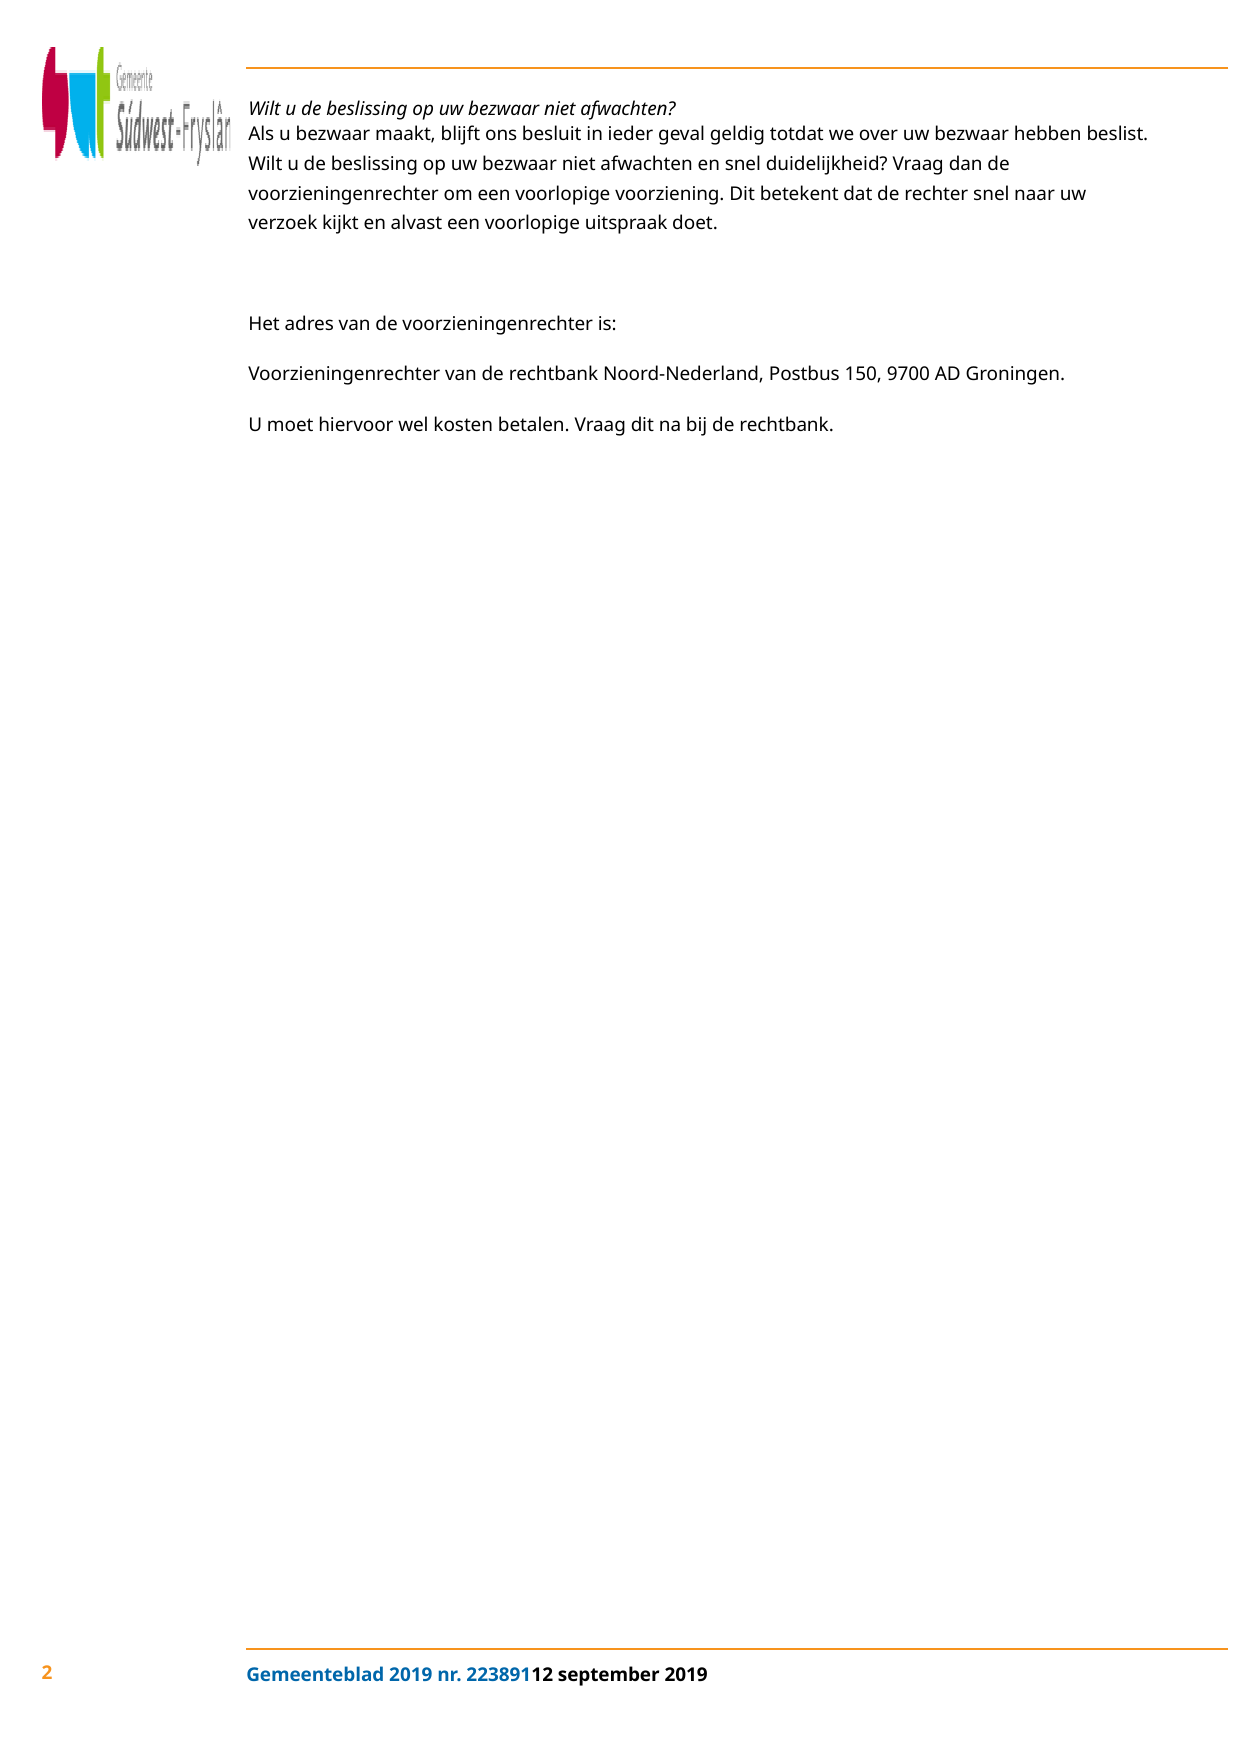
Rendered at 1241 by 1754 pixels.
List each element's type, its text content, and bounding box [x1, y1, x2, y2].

text Als u bezwaar maakt, blijft ons besluit in ieder geval geldig totdat we over uw bezwaar hebben beslist. Wilt u de beslissing op uw bezwaar niet afwachten en snel duidelijkheid? Vraag dan de voorzieningenrechter om een voorlopige voorziening. Dit betekent dat de rechter snel naar uw verzoek kijkt en alvast een voorlopige uitspraak doet. [248, 121, 1152, 235]
text Voorzieningenrechter van de rechtbank Noord-Nederland, Postbus 150, 9700 AD Groningen. [248, 361, 1152, 386]
picture [41, 47, 231, 172]
text Wilt u de beslissing op uw bezwaar niet afwachten? [248, 95, 1152, 121]
text Het adres van de voorzieningenrechter is: [248, 310, 1152, 336]
text U moet hiervoor wel kosten betalen. Vraag dit na bij de rechtbank. [248, 411, 1152, 437]
